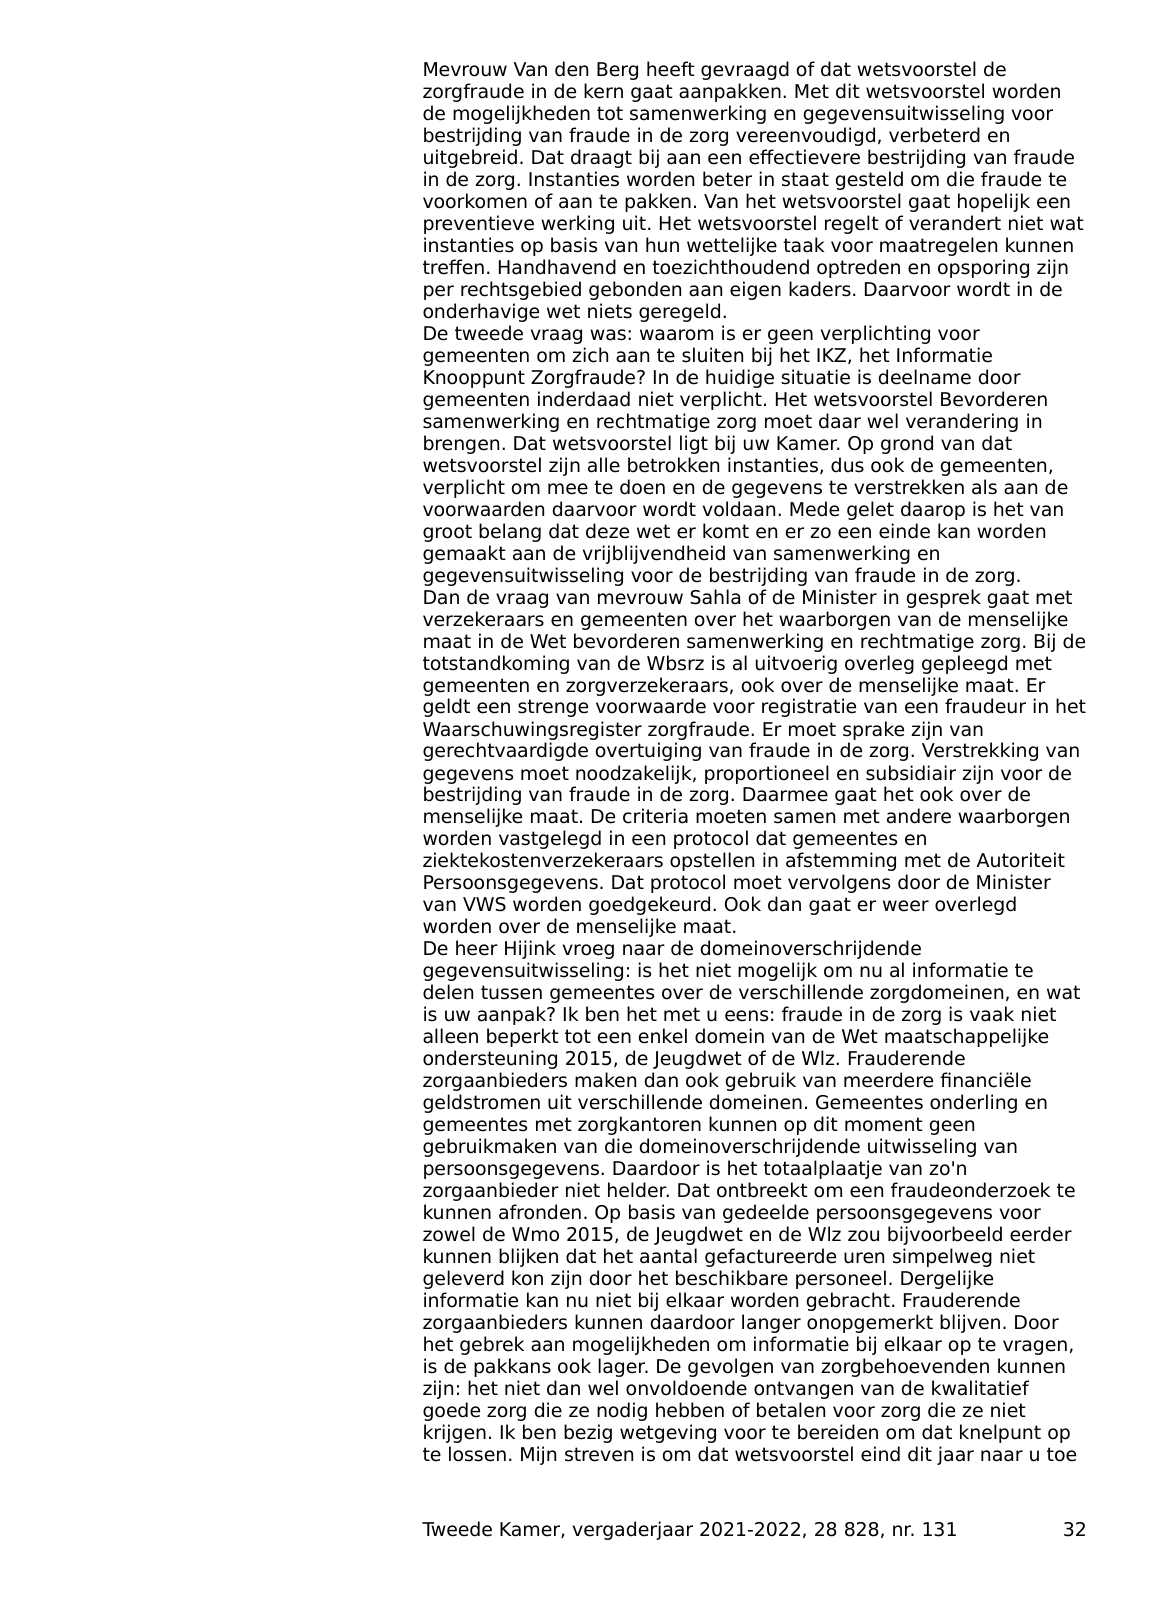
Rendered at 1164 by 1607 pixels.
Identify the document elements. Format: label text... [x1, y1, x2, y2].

text Dan de vraag van mevrouw Sahla of de Minister in gesprek gaat met verzekeraars en gemeenten over het waarborgen van de menselijke maat in de Wet bevorderen samenwerking en rechtmatige zorg. Bij de totstandkoming van de Wbsrz is al uitvoerig overleg gepleegd met gemeenten en zorgverzekeraars, ook over de menselijke maat. Er geldt een strenge voorwaarde voor registratie van een fraudeur in het Waarschuwingsregister zorgfraude. Er moet sprake zijn van gerechtvaardigde overtuiging van fraude in de zorg. Verstrekking van gegevens moet noodzakelijk, proportioneel en subsidiair zijn voor de bestrijding van fraude in de zorg. Daarmee gaat het ook over de menselijke maat. De criteria moeten samen met andere waarborgen worden vastgelegd in een protocol dat gemeentes en ziektekostenverzekeraars opstellen in afstemming met de Autoriteit Persoonsgegevens. Dat protocol moet vervolgens door de Minister van VWS worden goedgekeurd. Ook dan gaat er weer overlegd worden over de menselijke maat. [422, 587, 1087, 938]
text Mevrouw Van den Berg heeft gevraagd of dat wetsvoorstel de zorgfraude in de kern gaat aanpakken. Met dit wetsvoorstel worden de mogelijkheden tot samenwerking en gegevensuitwisseling voor bestrijding van fraude in de zorg vereenvoudigd, verbeterd en uitgebreid. Dat draagt bij aan een effectievere bestrijding van fraude in de zorg. Instanties worden beter in staat gesteld om die fraude te voorkomen of aan te pakken. Van het wetsvoorstel gaat hopelijk een preventieve werking uit. Het wetsvoorstel regelt of verandert niet wat instanties op basis van hun wettelijke taak voor maatregelen kunnen treffen. Handhavend en toezichthoudend optreden en opsporing zijn per rechtsgebied gebonden aan eigen kaders. Daarvoor wordt in de onderhavige wet niets geregeld. [422, 59, 1087, 323]
text De tweede vraag was: waarom is er geen verplichting voor gemeenten om zich aan te sluiten bij het IKZ, het Informatie Knooppunt Zorgfraude? In de huidige situatie is deelname door gemeenten inderdaad niet verplicht. Het wetsvoorstel Bevorderen samenwerking en rechtmatige zorg moet daar wel verandering in brengen. Dat wetsvoorstel ligt bij uw Kamer. Op grond van dat wetsvoorstel zijn alle betrokken instanties, dus ook de gemeenten, verplicht om mee te doen en de gegevens te verstrekken als aan de voorwaarden daarvoor wordt voldaan. Mede gelet daarop is het van groot belang dat deze wet er komt en er zo een einde kan worden gemaakt aan de vrijblijvendheid van samenwerking en gegevensuitwisseling voor de bestrijding van fraude in de zorg. [422, 323, 1087, 587]
text De heer Hijink vroeg naar de domeinoverschrijdende gegevensuitwisseling: is het niet mogelijk om nu al informatie te delen tussen gemeentes over de verschillende zorgdomeinen, en wat is uw aanpak? Ik ben het met u eens: fraude in de zorg is vaak niet alleen beperkt tot een enkel domein van de Wet maatschappelijke ondersteuning 2015, de Jeugdwet of de Wlz. Frauderende zorgaanbieders maken dan ook gebruik van meerdere financiële geldstromen uit verschillende domeinen. Gemeentes onderling en gemeentes met zorgkantoren kunnen op dit moment geen gebruikmaken van die domeinoverschrijdende uitwisseling van persoonsgegevens. Daardoor is het totaalplaatje van zo'n zorgaanbieder niet helder. Dat ontbreekt om een fraudeonderzoek te kunnen afronden. Op basis van gedeelde persoonsgegevens voor zowel de Wmo 2015, de Jeugdwet en de Wlz zou bijvoorbeeld eerder kunnen blijken dat het aantal gefactureerde uren simpelweg niet geleverd kon zijn door het beschikbare personeel. Dergelijke informatie kan nu niet bij elkaar worden gebracht. Frauderende zorgaanbieders kunnen daardoor langer onopgemerkt blijven. Door het gebrek aan mogelijkheden om informatie bij elkaar op te vragen, is de pakkans ook lager. De gevolgen van zorgbehoevenden kunnen zijn: het niet dan wel onvoldoende ontvangen van de kwalitatief goede zorg die ze nodig hebben of betalen voor zorg die ze niet krijgen. Ik ben bezig wetgeving voor te bereiden om dat knelpunt op te lossen. Mijn streven is om dat wetsvoorstel eind dit jaar naar u toe [422, 938, 1087, 1466]
